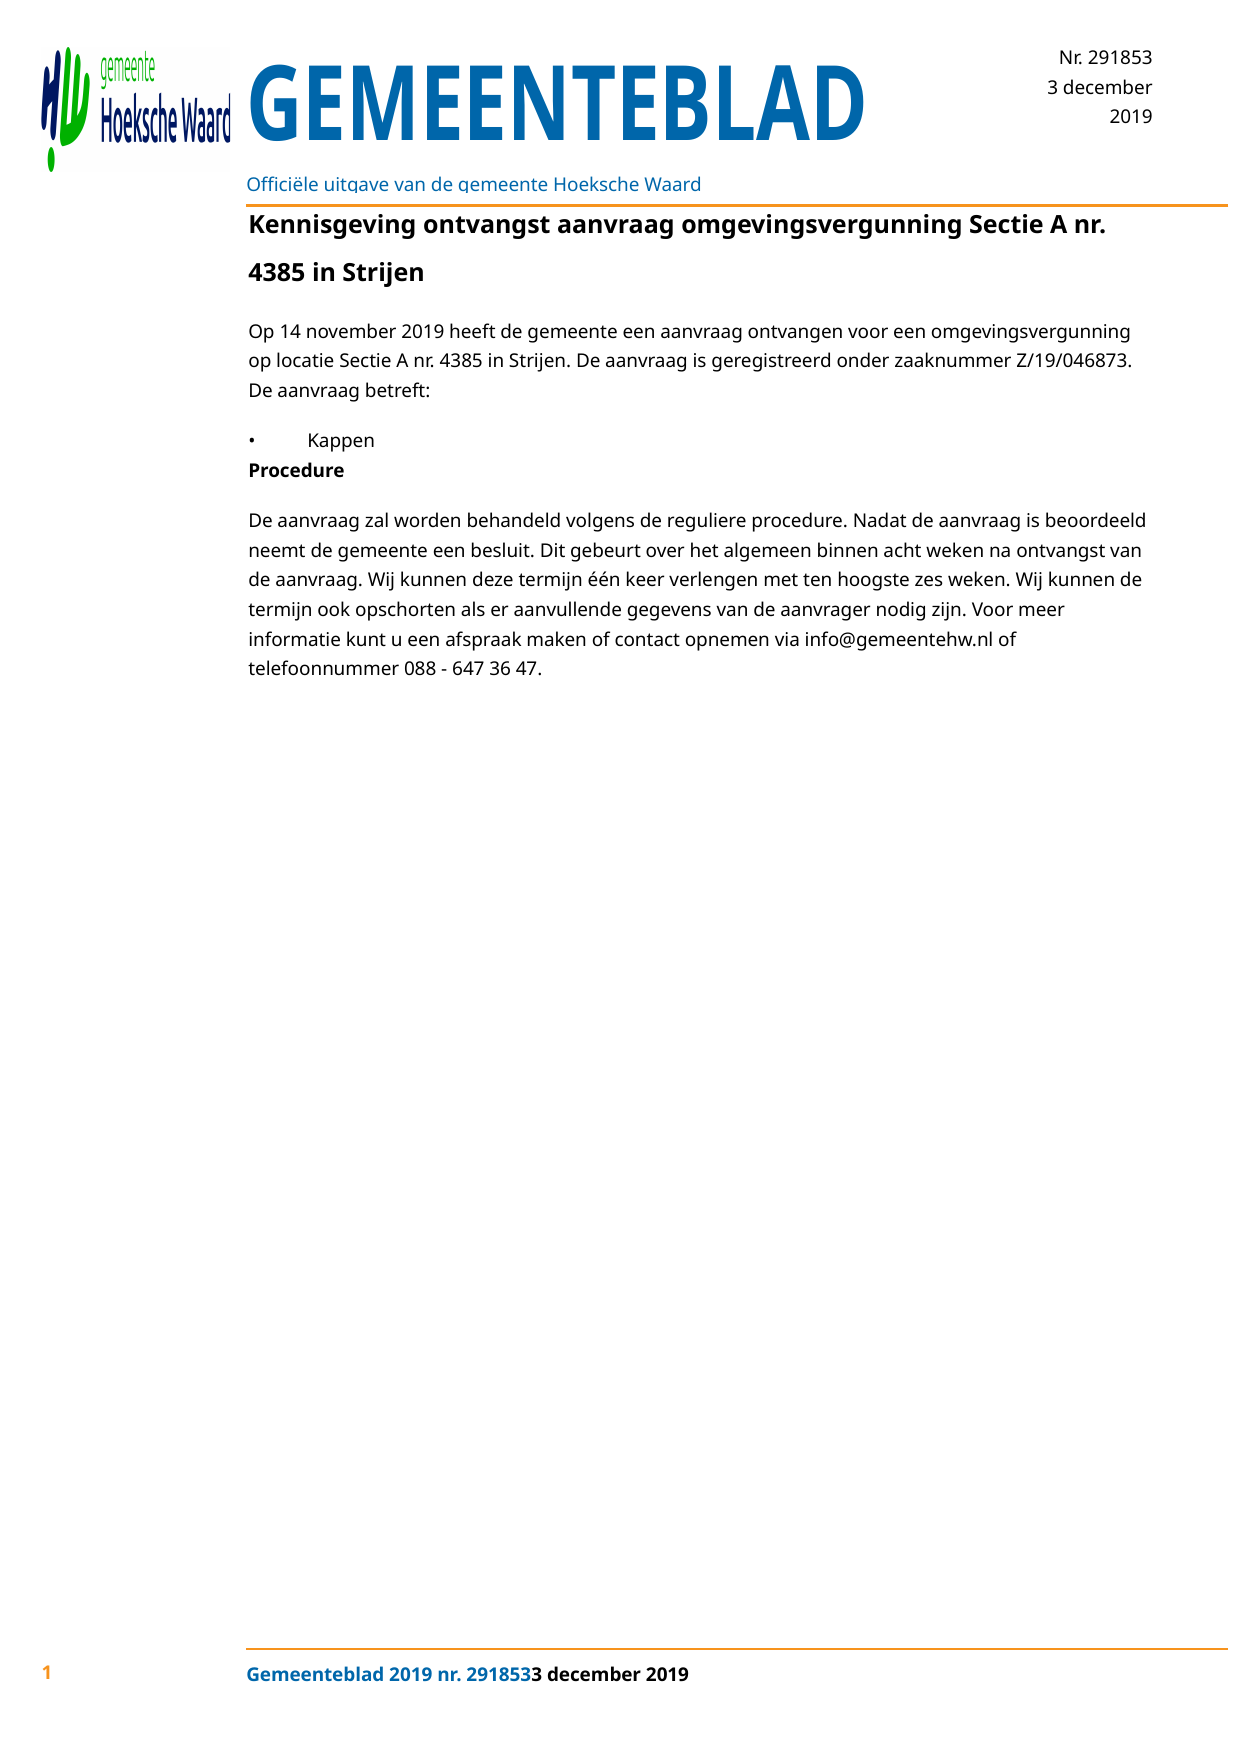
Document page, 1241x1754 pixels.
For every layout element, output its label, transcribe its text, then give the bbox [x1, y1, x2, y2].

picture [41, 47, 231, 172]
text Kennisgeving ontvangst aanvraag omgevingsvergunning Sectie A nr. 4385 in Strijen [248, 207, 1152, 288]
list Kappen [248, 427, 1152, 453]
text Procedure [248, 457, 1152, 483]
text Op 14 november 2019 heeft de gemeente een aanvraag ontvangen voor een omgevingsvergunning op locatie Sectie A nr. 4385 in Strijen. De aanvraag is geregistreerd onder zaaknummer Z/19/046873. De aanvraag betreft: [248, 318, 1152, 403]
text De aanvraag zal worden behandeld volgens de reguliere procedure. Nadat de aanvraag is beoordeeld neemt de gemeente een besluit. Dit gebeurt over het algemeen binnen acht weken na ontvangst van de aanvraag. Wij kunnen deze termijn één keer verlengen met ten hoogste zes weken. Wij kunnen de termijn ook opschorten als er aanvullende gegevens van de aanvrager nodig zijn. Voor meer informatie kunt u een afspraak maken of contact opnemen via info@gemeentehw.nl of telefoonnummer 088 - 647 36 47. [248, 507, 1152, 681]
